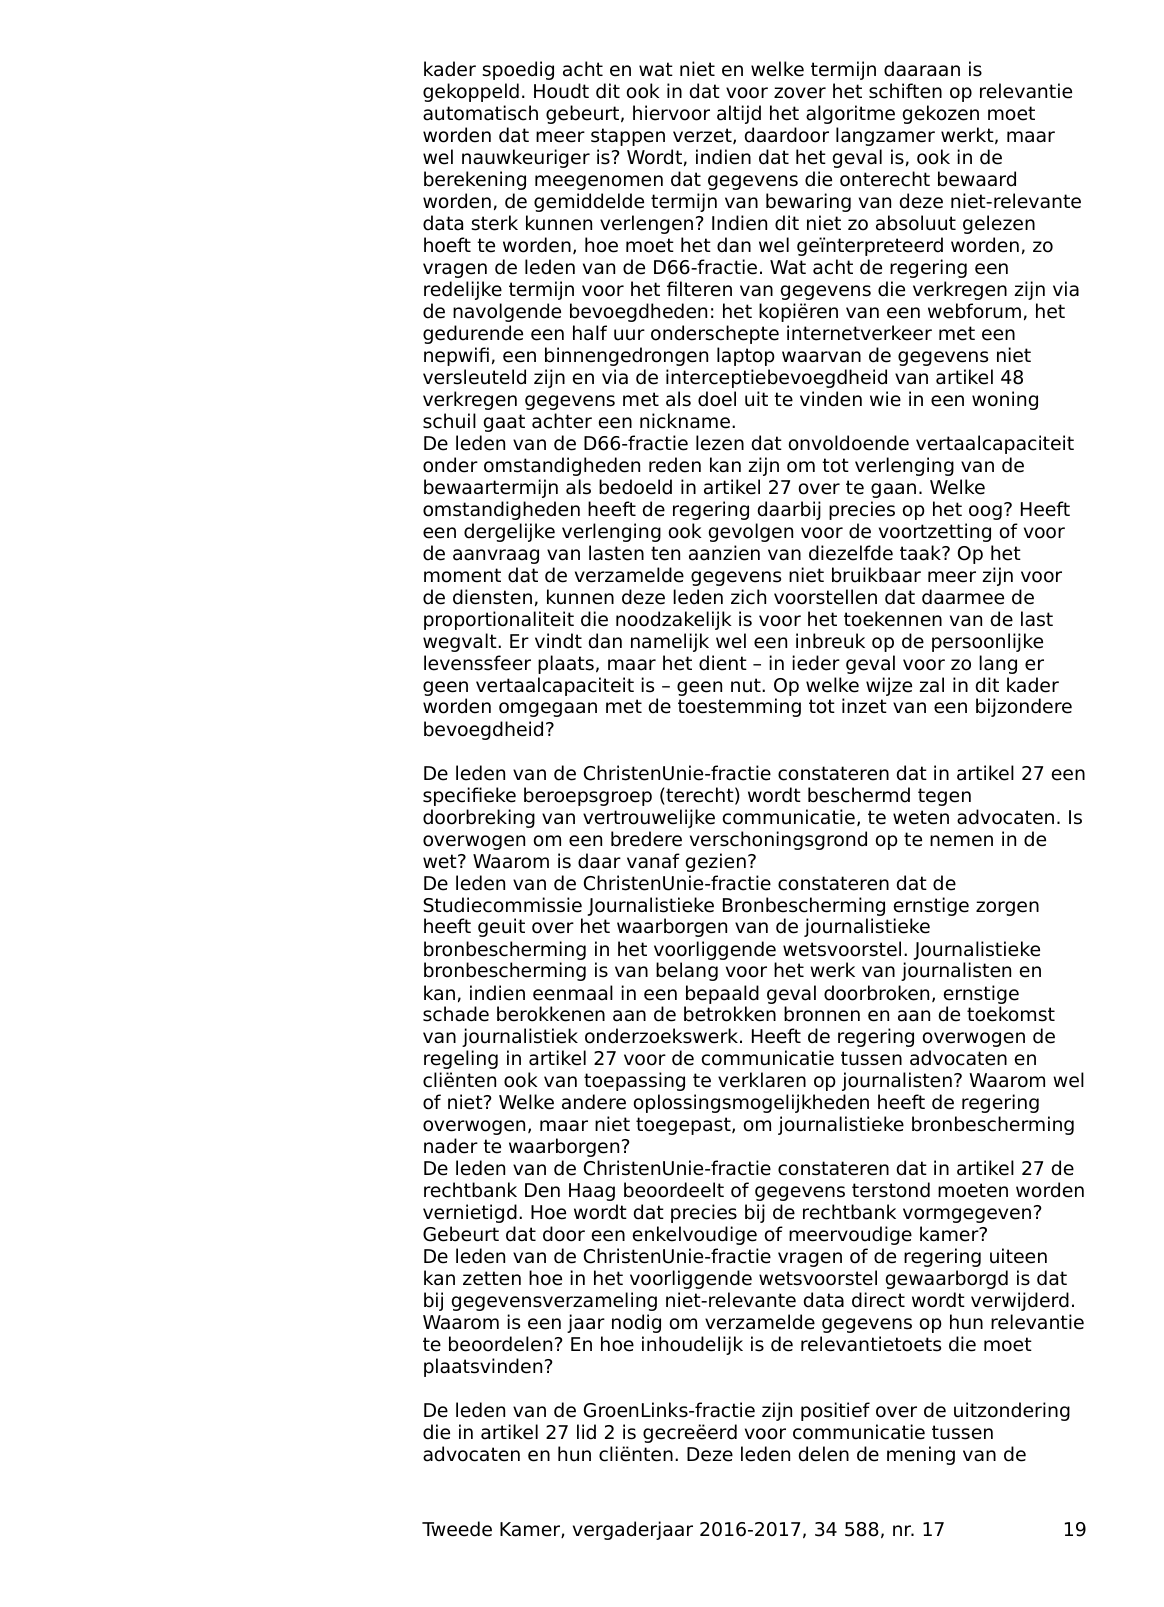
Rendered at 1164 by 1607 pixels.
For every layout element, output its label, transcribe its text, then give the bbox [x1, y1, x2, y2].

text De leden van de ChristenUnie-fractie constateren dat in artikel 27 de rechtbank Den Haag beoordeelt of gegevens terstond moeten worden vernietigd. Hoe wordt dat precies bij de rechtbank vormgegeven? Gebeurt dat door een enkelvoudige of meervoudige kamer? [422, 1158, 1087, 1246]
text kader spoedig acht en wat niet en welke termijn daaraan is gekoppeld. Houdt dit ook in dat voor zover het schiften op relevantie automatisch gebeurt, hiervoor altijd het algoritme gekozen moet worden dat meer stappen verzet, daardoor langzamer werkt, maar wel nauwkeuriger is? Wordt, indien dat het geval is, ook in de berekening meegenomen dat gegevens die onterecht bewaard worden, de gemiddelde termijn van bewaring van deze niet-relevante data sterk kunnen verlengen? Indien dit niet zo absoluut gelezen hoeft te worden, hoe moet het dan wel geïnterpreteerd worden, zo vragen de leden van de D66-fractie. Wat acht de regering een redelijke termijn voor het filteren van gegevens die verkregen zijn via de navolgende bevoegdheden: het kopiëren van een webforum, het gedurende een half uur onderschepte internetverkeer met een nepwifi, een binnengedrongen laptop waarvan de gegevens niet versleuteld zijn en via de interceptiebevoegdheid van artikel 48 verkregen gegevens met als doel uit te vinden wie in een woning schuil gaat achter een nickname. [422, 59, 1087, 433]
text De leden van de D66-fractie lezen dat onvoldoende vertaalcapaciteit onder omstandigheden reden kan zijn om tot verlenging van de bewaartermijn als bedoeld in artikel 27 over te gaan. Welke omstandigheden heeft de regering daarbij precies op het oog? Heeft een dergelijke verlenging ook gevolgen voor de voortzetting of voor de aanvraag van lasten ten aanzien van diezelfde taak? Op het moment dat de verzamelde gegevens niet bruikbaar meer zijn voor de diensten, kunnen deze leden zich voorstellen dat daarmee de proportionaliteit die noodzakelijk is voor het toekennen van de last wegvalt. Er vindt dan namelijk wel een inbreuk op de persoonlijke levenssfeer plaats, maar het dient – in ieder geval voor zo lang er geen vertaalcapaciteit is – geen nut. Op welke wijze zal in dit kader worden omgegaan met de toestemming tot inzet van een bijzondere bevoegdheid? [422, 433, 1087, 740]
text De leden van de GroenLinks-fractie zijn positief over de uitzondering die in artikel 27 lid 2 is gecreëerd voor communicatie tussen advocaten en hun cliënten. Deze leden delen de mening van de [422, 1400, 1087, 1466]
text De leden van de ChristenUnie-fractie constateren dat de Studiecommissie Journalistieke Bronbescherming ernstige zorgen heeft geuit over het waarborgen van de journalistieke bronbescherming in het voorliggende wetsvoorstel. Journalistieke bronbescherming is van belang voor het werk van journalisten en kan, indien eenmaal in een bepaald geval doorbroken, ernstige schade berokkenen aan de betrokken bronnen en aan de toekomst van journalistiek onderzoekswerk. Heeft de regering overwogen de regeling in artikel 27 voor de communicatie tussen advocaten en cliënten ook van toepassing te verklaren op journalisten? Waarom wel of niet? Welke andere oplossingsmogelijkheden heeft de regering overwogen, maar niet toegepast, om journalistieke bronbescherming nader te waarborgen? [422, 872, 1087, 1158]
text De leden van de ChristenUnie-fractie vragen of de regering uiteen kan zetten hoe in het voorliggende wetsvoorstel gewaarborgd is dat bij gegevensverzameling niet-relevante data direct wordt verwijderd. Waarom is een jaar nodig om verzamelde gegevens op hun relevantie te beoordelen? En hoe inhoudelijk is de relevantietoets die moet plaatsvinden? [422, 1246, 1087, 1378]
text De leden van de ChristenUnie-fractie constateren dat in artikel 27 een specifieke beroepsgroep (terecht) wordt beschermd tegen doorbreking van vertrouwelijke communicatie, te weten advocaten. Is overwogen om een bredere verschoningsgrond op te nemen in de wet? Waarom is daar vanaf gezien? [422, 763, 1087, 872]
